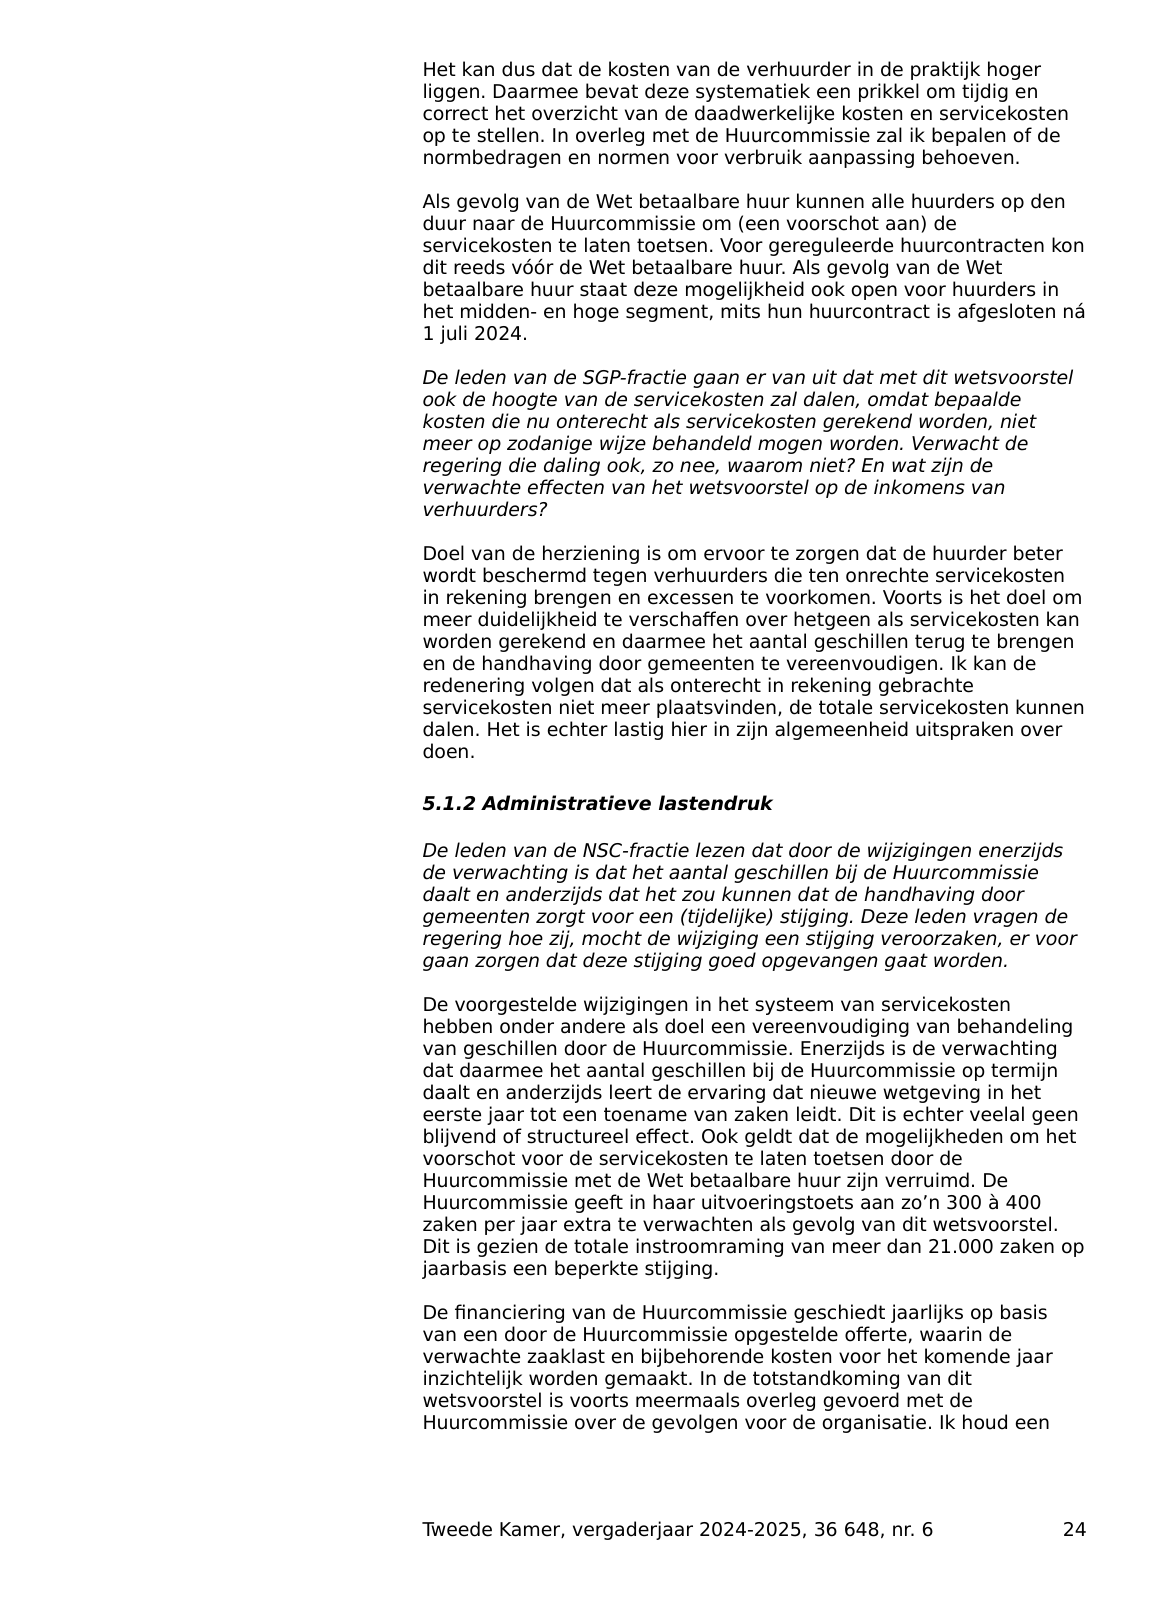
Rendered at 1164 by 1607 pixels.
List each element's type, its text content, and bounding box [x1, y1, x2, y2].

text Doel van de herziening is om ervoor te zorgen dat de huurder beter wordt beschermd tegen verhuurders die ten onrechte servicekosten in rekening brengen en excessen te voorkomen. Voorts is het doel om meer duidelijkheid te verschaffen over hetgeen als servicekosten kan worden gerekend en daarmee het aantal geschillen terug te brengen en de handhaving door gemeenten te vereenvoudigen. Ik kan de redenering volgen dat als onterecht in rekening gebrachte servicekosten niet meer plaatsvinden, de totale servicekosten kunnen dalen. Het is echter lastig hier in zijn algemeenheid uitspraken over doen. [422, 543, 1087, 763]
text De voorgestelde wijzigingen in het systeem van servicekosten hebben onder andere als doel een vereenvoudiging van behandeling van geschillen door de Huurcommissie. Enerzijds is de verwachting dat daarmee het aantal geschillen bij de Huurcommissie op termijn daalt en anderzijds leert de ervaring dat nieuwe wetgeving in het eerste jaar tot een toename van zaken leidt. Dit is echter veelal geen blijvend of structureel effect. Ook geldt dat de mogelijkheden om het voorschot voor de servicekosten te laten toetsen door de Huurcommissie met de Wet betaalbare huur zijn verruimd. De Huurcommissie geeft in haar uitvoeringstoets aan zo’n 300 à 400 zaken per jaar extra te verwachten als gevolg van dit wetsvoorstel. Dit is gezien de totale instroomraming van meer dan 21.000 zaken op jaarbasis een beperkte stijging. [422, 994, 1087, 1280]
text De financiering van de Huurcommissie geschiedt jaarlijks op basis van een door de Huurcommissie opgestelde offerte, waarin de verwachte zaaklast en bijbehorende kosten voor het komende jaar inzichtelijk worden gemaakt. In de totstandkoming van dit wetsvoorstel is voorts meermaals overleg gevoerd met de Huurcommissie over de gevolgen voor de organisatie. Ik houd een [422, 1302, 1087, 1434]
text Als gevolg van de Wet betaalbare huur kunnen alle huurders op den duur naar de Huurcommissie om (een voorschot aan) de servicekosten te laten toetsen. Voor gereguleerde huurcontracten kon dit reeds vóór de Wet betaalbare huur. Als gevolg van de Wet betaalbare huur staat deze mogelijkheid ook open voor huurders in het midden- en hoge segment, mits hun huurcontract is afgesloten ná 1 juli 2024. [422, 191, 1087, 345]
text De leden van de SGP-fractie gaan er van uit dat met dit wetsvoorstel ook de hoogte van de servicekosten zal dalen, omdat bepaalde kosten die nu onterecht als servicekosten gerekend worden, niet meer op zodanige wijze behandeld mogen worden. Verwacht de regering die daling ook, zo nee, waarom niet? En wat zijn de verwachte effecten van het wetsvoorstel op de inkomens van verhuurders? [422, 367, 1087, 521]
subtitle 5.1.2 Administratieve lastendruk [422, 793, 1087, 815]
text Het kan dus dat de kosten van de verhuurder in de praktijk hoger liggen. Daarmee bevat deze systematiek een prikkel om tijdig en correct het overzicht van de daadwerkelijke kosten en servicekosten op te stellen. In overleg met de Huurcommissie zal ik bepalen of de normbedragen en normen voor verbruik aanpassing behoeven. [422, 59, 1087, 169]
text De leden van de NSC-fractie lezen dat door de wijzigingen enerzijds de verwachting is dat het aantal geschillen bij de Huurcommissie daalt en anderzijds dat het zou kunnen dat de handhaving door gemeenten zorgt voor een (tijdelijke) stijging. Deze leden vragen de regering hoe zij, mocht de wijziging een stijging veroorzaken, er voor gaan zorgen dat deze stijging goed opgevangen gaat worden. [422, 840, 1087, 972]
